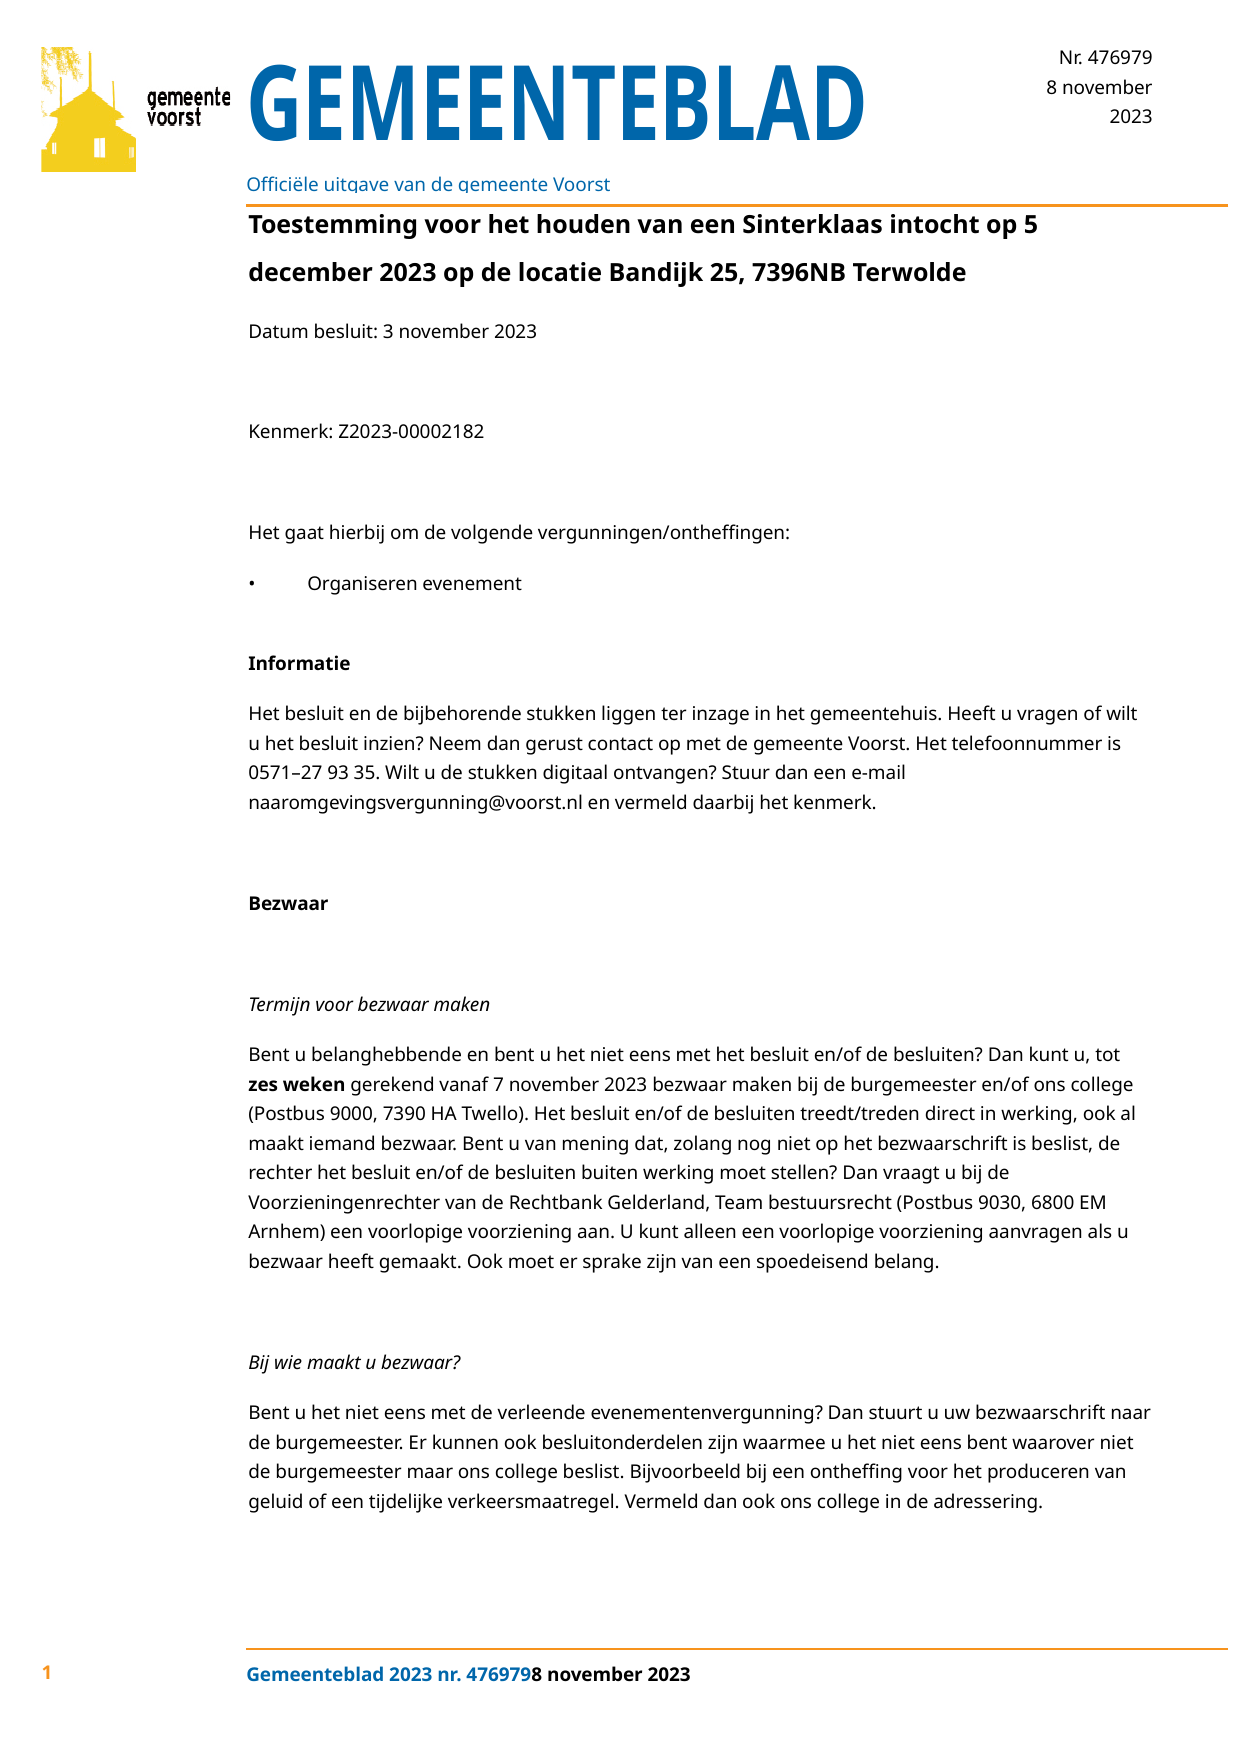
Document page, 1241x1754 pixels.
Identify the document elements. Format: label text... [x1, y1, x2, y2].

text Het besluit en de bijbehorende stukken liggen ter inzage in het gemeentehuis. Heeft u vragen of wilt u het besluit inzien? Neem dan gerust contact op met de gemeente Voorst. Het telefoonnummer is 0571–27 93 35. Wilt u de stukken digitaal ontvangen? Stuur dan een e-mail naaromgevingsvergunning@voorst.nl en vermeld daarbij het kenmerk. [248, 700, 1152, 815]
text Bent u het niet eens met de verleende evenementenvergunning? Dan stuurt u uw bezwaarschrift naar de burgemeester. Er kunnen ook besluitonderdelen zijn waarmee u het niet eens bent waarover niet de burgemeester maar ons college beslist. Bijvoorbeeld bij een ontheffing voor het produceren van geluid of een tijdelijke verkeersmaatregel. Vermeld dan ook ons college in de adressering. [248, 1399, 1152, 1514]
text Bent u belanghebbende en bent u het niet eens met het besluit en/of de besluiten? Dan kunt u, tot zes weken gerekend vanaf 7 november 2023 bezwaar maken bij de burgemeester en/of ons college (Postbus 9000, 7390 HA Twello). Het besluit en/of de besluiten treedt/treden direct in werking, ook al maakt iemand bezwaar. Bent u van mening dat, zolang nog niet op het bezwaarschrift is beslist, de rechter het besluit en/of de besluiten buiten werking moet stellen? Dan vraagt u bij de Voorzieningenrechter van de Rechtbank Gelderland, Team bestuursrecht (Postbus 9030, 6800 EM Arnhem) een voorlopige voorziening aan. U kunt alleen een voorlopige voorziening aanvragen als u bezwaar heeft gemaakt. Ook moet er sprake zijn van een spoedeisend belang. [248, 1041, 1152, 1274]
picture [41, 47, 231, 172]
text Toestemming voor het houden van een Sinterklaas intocht op 5 december 2023 op de locatie Bandijk 25, 7396NB Terwolde [248, 207, 1152, 288]
list Organiseren evenement [248, 570, 1152, 596]
text Het gaat hierbij om de volgende vergunningen/ontheffingen: [248, 519, 1152, 545]
text Bij wie maakt u bezwaar? [248, 1349, 1152, 1375]
text Termijn voor bezwaar maken [248, 991, 1152, 1017]
text Bezwaar [248, 890, 1152, 916]
text Datum besluit: 3 november 2023 [248, 318, 1152, 344]
text Informatie [248, 650, 1152, 676]
text Kenmerk: Z2023-00002182 [248, 419, 1152, 444]
